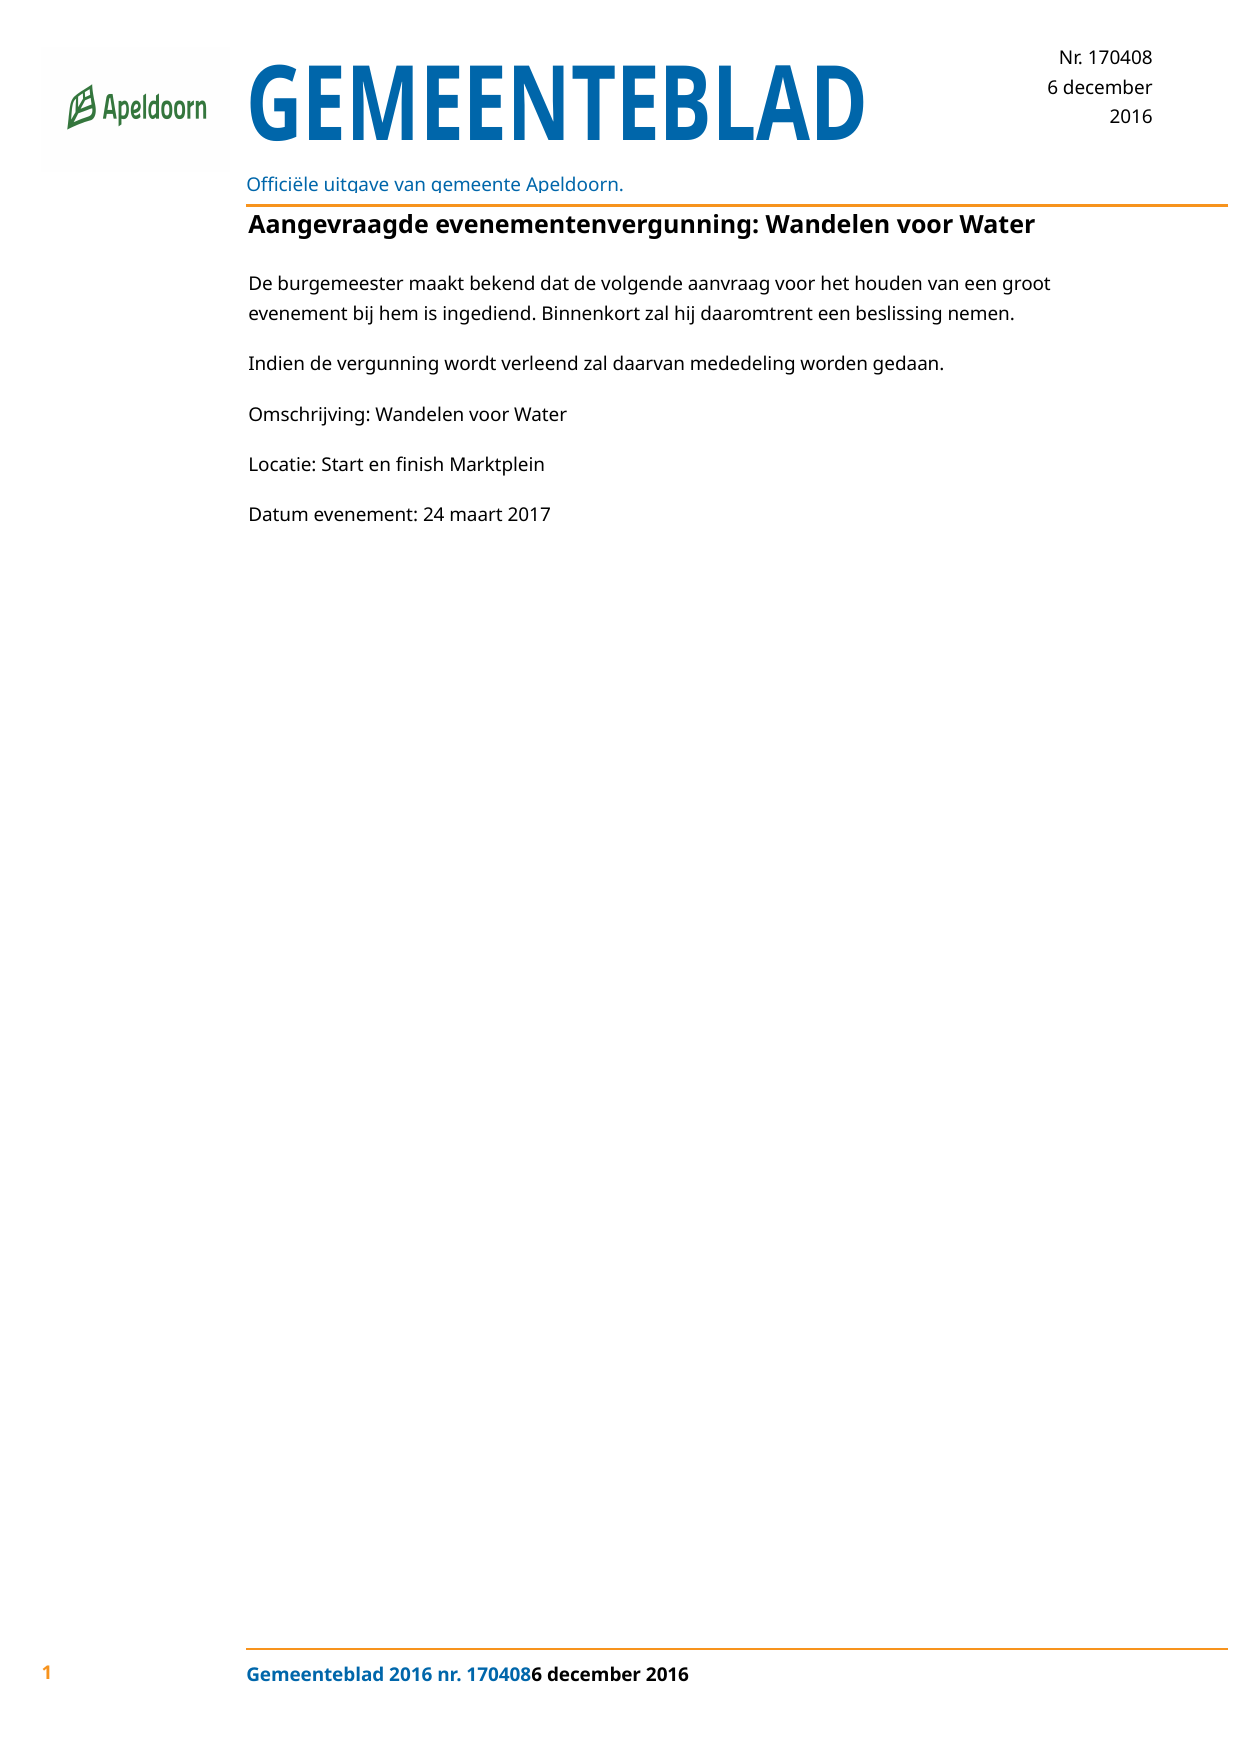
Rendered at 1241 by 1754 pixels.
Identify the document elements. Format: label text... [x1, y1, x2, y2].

picture [41, 47, 231, 172]
text Indien de vergunning wordt verleend zal daarvan mededeling worden gedaan. [248, 350, 1152, 376]
text Locatie: Start en finish Marktplein [248, 451, 1152, 477]
text Aangevraagde evenementenvergunning: Wandelen voor Water [248, 207, 1152, 241]
text De burgemeester maakt bekend dat de volgende aanvraag voor het houden van een groot evenement bij hem is ingediend. Binnenkort zal hij daaromtrent een beslissing nemen. [248, 270, 1152, 326]
text Datum evenement: 24 maart 2017 [248, 502, 1152, 527]
text Omschrijving: Wandelen voor Water [248, 401, 1152, 426]
